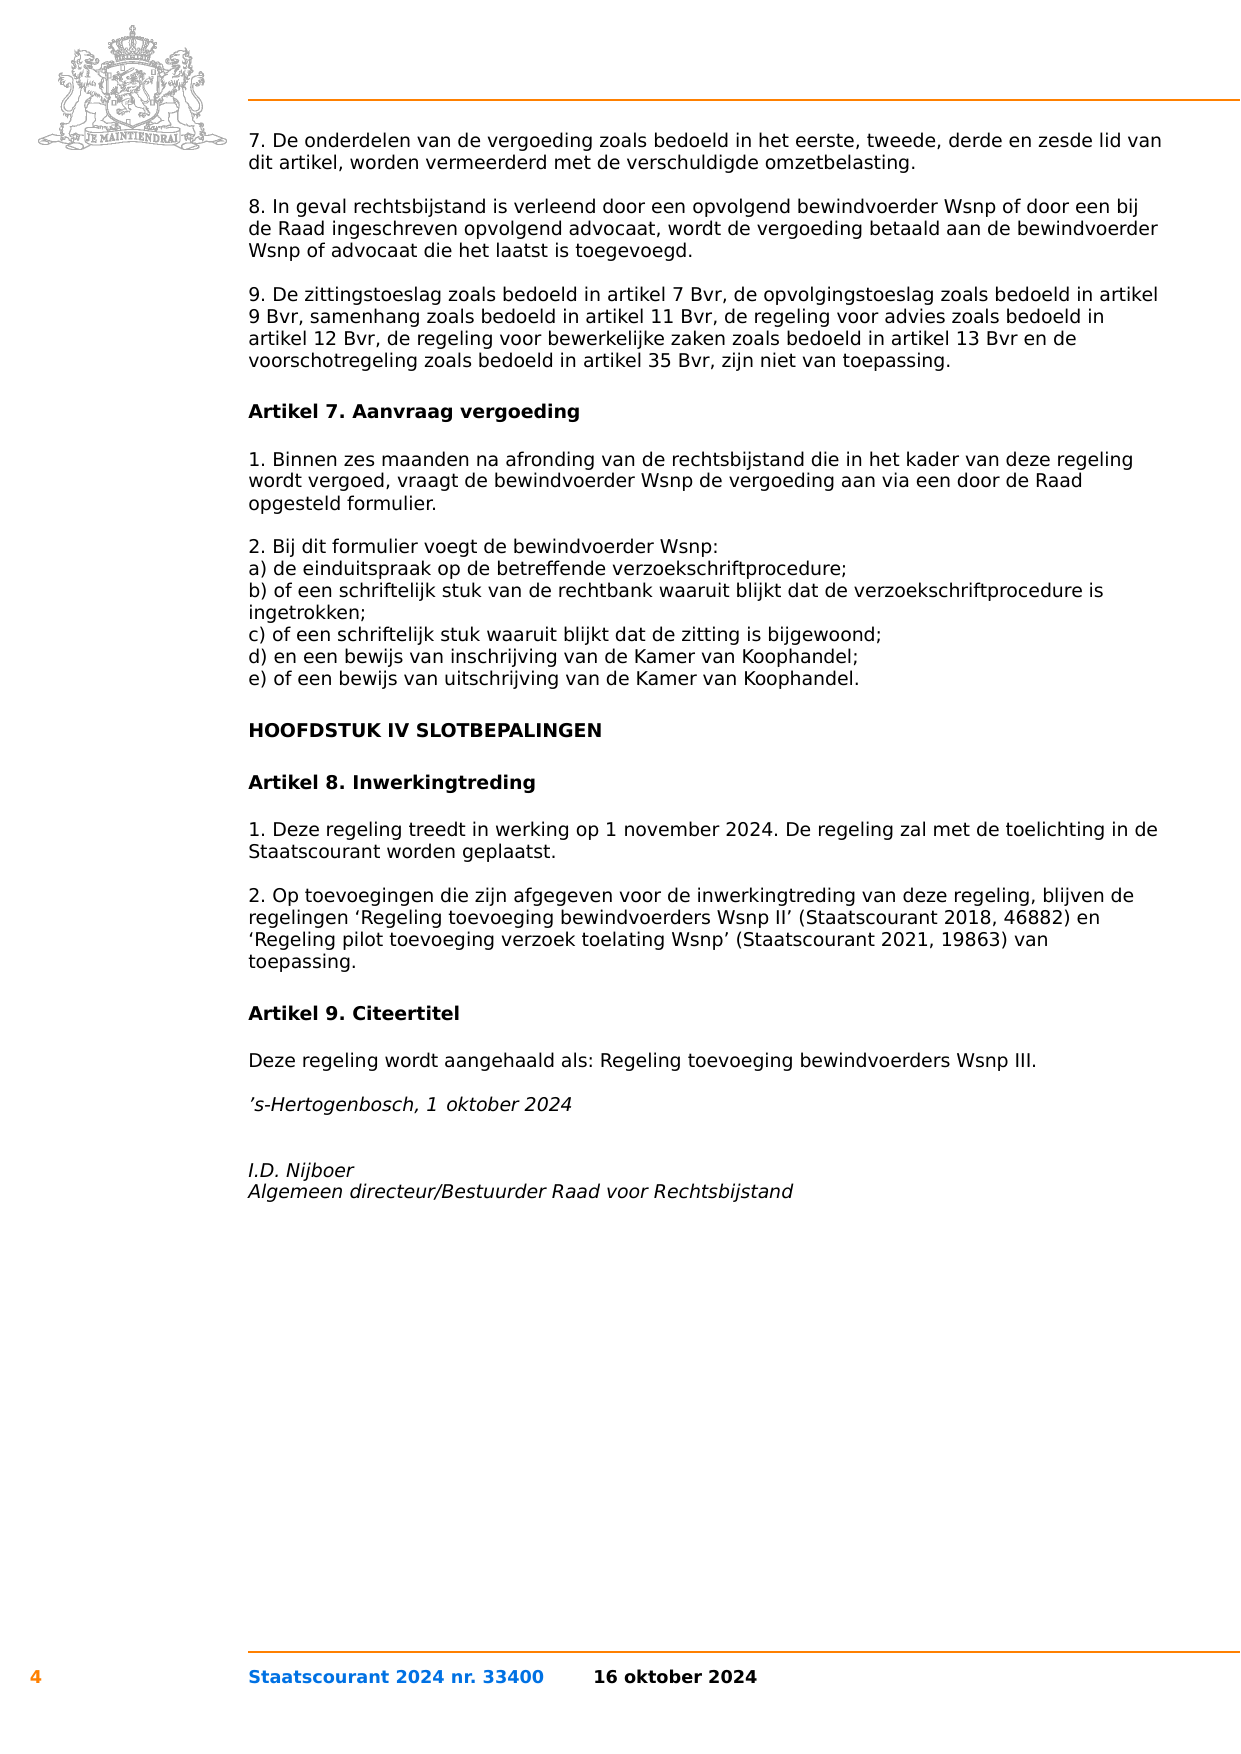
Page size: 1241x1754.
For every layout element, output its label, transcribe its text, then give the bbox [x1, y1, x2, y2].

text 1. Binnen zes maanden na afronding van de rechtsbijstand die in het kader van deze regeling wordt vergoed, vraagt de bewindvoerder Wsnp de vergoeding aan via een door de Raad opgesteld formulier. [248, 448, 1163, 514]
text 2. Op toevoegingen die zijn afgegeven voor de inwerkingtreding van deze regeling, blijven de regelingen ‘Regeling toevoeging bewindvoerders Wsnp II’ (Staatscourant 2018, 46882) en ‘Regeling pilot toevoeging verzoek toelating Wsnp’ (Staatscourant 2021, 19863) van toepassing. [248, 885, 1163, 973]
picture [38, 25, 227, 150]
subtitle Artikel 7. Aanvraag vergoeding [248, 401, 1163, 423]
text 7. De onderdelen van de vergoeding zoals bedoeld in het eerste, tweede, derde en zesde lid van dit artikel, worden vermeerderd met de verschuldigde omzetbelasting. [248, 130, 1163, 174]
text b) of een schriftelijk stuk van de rechtbank waaruit blijkt dat de verzoekschriftprocedure is ingetrokken; [248, 580, 1163, 624]
subtitle Artikel 8. Inwerkingtreding [248, 772, 1163, 794]
subtitle Artikel 9. Citeertitel [248, 1003, 1163, 1025]
text 8. In geval rechtsbijstand is verleend door een opvolgend bewindvoerder Wsnp of door een bij de Raad ingeschreven opvolgend advocaat, wordt de vergoeding betaald aan de bewindvoerder Wsnp of advocaat die het laatst is toegevoegd. [248, 196, 1163, 262]
text Deze regeling wordt aangehaald als: Regeling toevoeging bewindvoerders Wsnp III. [248, 1050, 1163, 1072]
text a) de einduitspraak op de betreffende verzoekschriftprocedure; [248, 558, 1163, 580]
text c) of een schriftelijk stuk waaruit blijkt dat de zitting is bijgewoond; [248, 624, 1163, 646]
text 9. De zittingstoeslag zoals bedoeld in artikel 7 Bvr, de opvolgingstoeslag zoals bedoeld in artikel 9 Bvr, samenhang zoals bedoeld in artikel 11 Bvr, de regeling voor advies zoals bedoeld in artikel 12 Bvr, de regeling voor bewerkelijke zaken zoals bedoeld in artikel 13 Bvr en de voorschotregeling zoals bedoeld in artikel 35 Bvr, zijn niet van toepassing. [248, 283, 1163, 371]
text e) of een bewijs van uitschrijving van de Kamer van Koophandel. [248, 668, 1163, 690]
text I.D. Nijboer Algemeen directeur/Bestuurder Raad voor Rechtsbijstand [248, 1137, 1163, 1203]
text 2. Bij dit formulier voegt de bewindvoerder Wsnp: [248, 536, 1163, 558]
text 1. Deze regeling treedt in werking op 1 november 2024. De regeling zal met de toelichting in de Staatscourant worden geplaatst. [248, 819, 1163, 863]
text d) en een bewijs van inschrijving van de Kamer van Koophandel; [248, 646, 1163, 668]
subtitle HOOFDSTUK IV SLOTBEPALINGEN [248, 720, 1163, 742]
text ’s-Hertogenbosch, 1 oktober 2024 [248, 1094, 1163, 1116]
